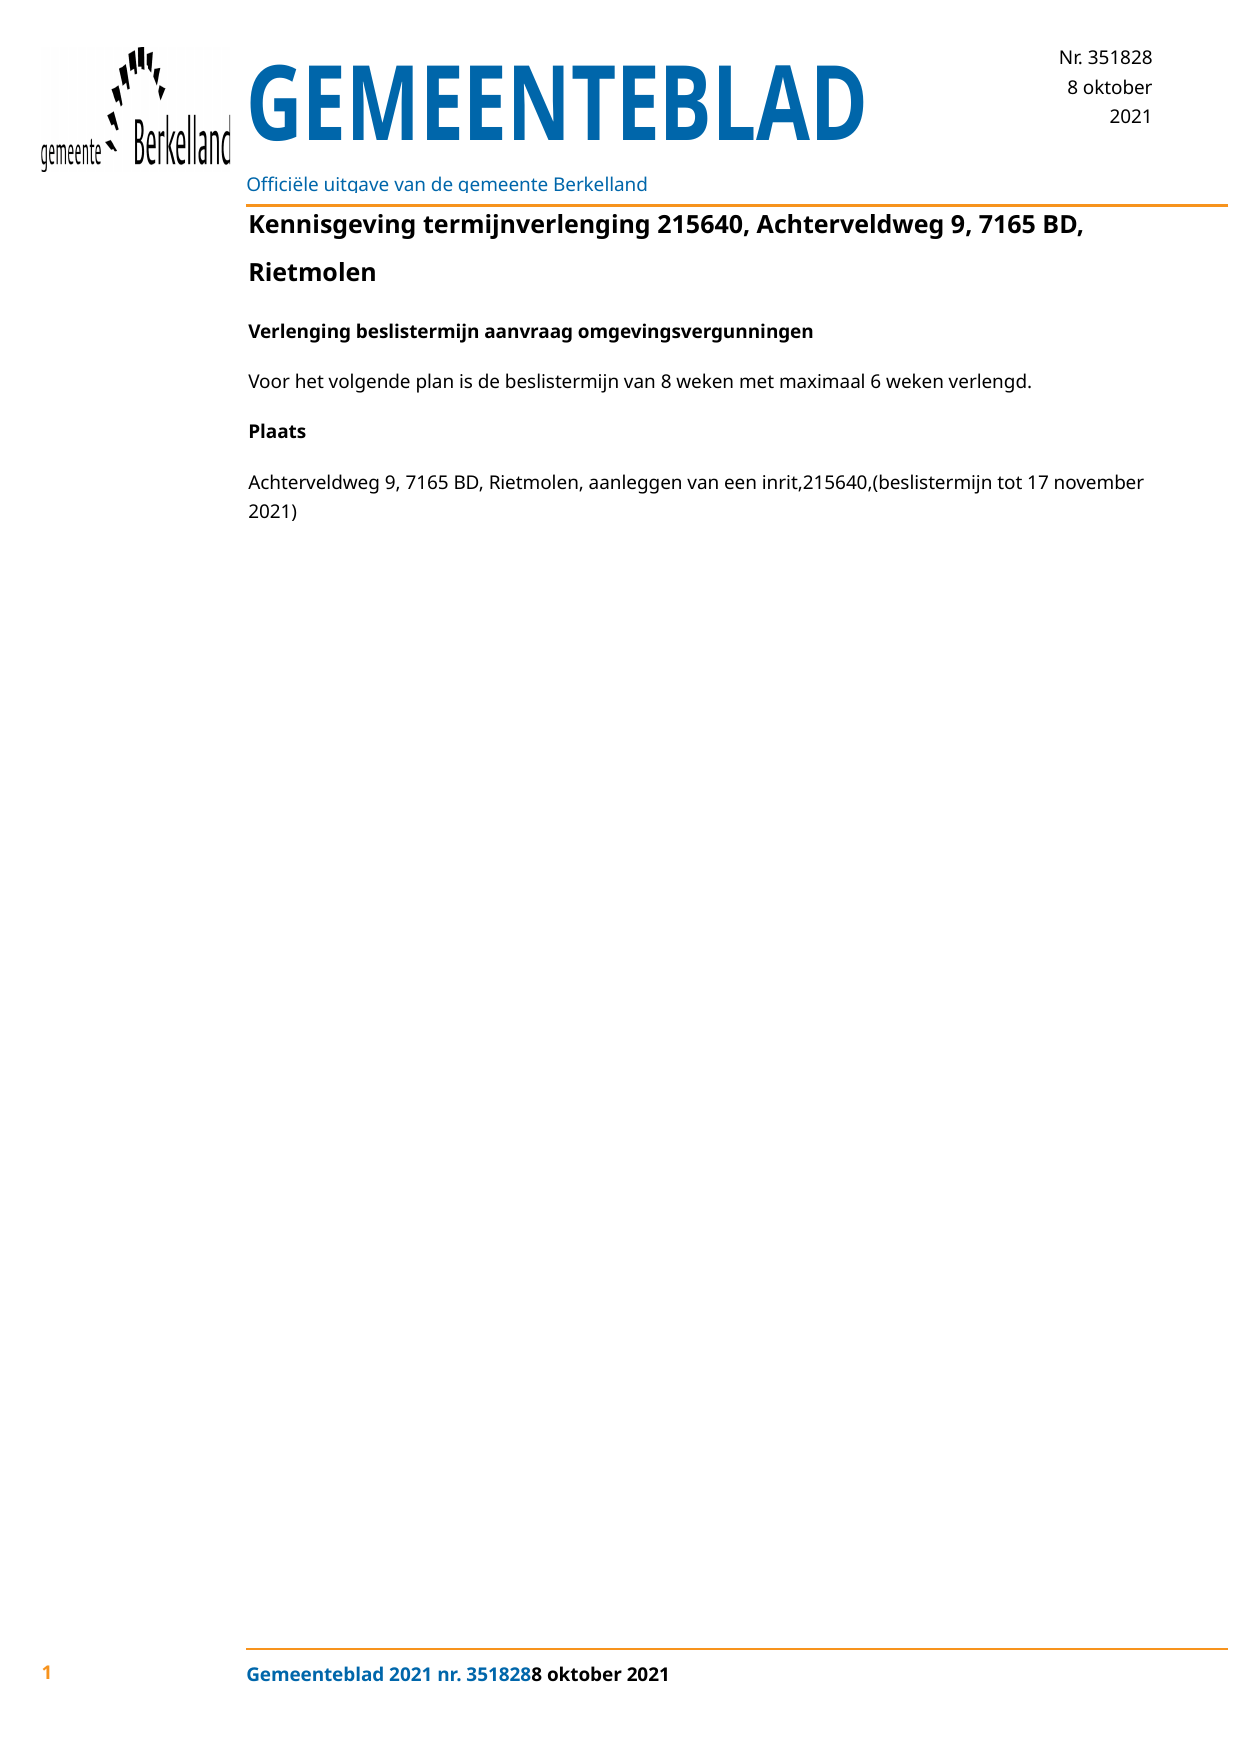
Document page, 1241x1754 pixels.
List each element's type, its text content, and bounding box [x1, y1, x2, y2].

text Voor het volgende plan is de beslistermijn van 8 weken met maximaal 6 weken verlengd. [248, 368, 1152, 394]
picture [41, 47, 231, 172]
text Verlenging beslistermijn aanvraag omgevingsvergunningen [248, 318, 1152, 344]
text Kennisgeving termijnverlenging 215640, Achterveldweg 9, 7165 BD, Rietmolen [248, 207, 1152, 288]
text Plaats [248, 419, 1152, 444]
text Achterveldweg 9, 7165 BD, Rietmolen, aanleggen van een inrit,215640,(beslistermijn tot 17 november 2021) [248, 469, 1152, 524]
